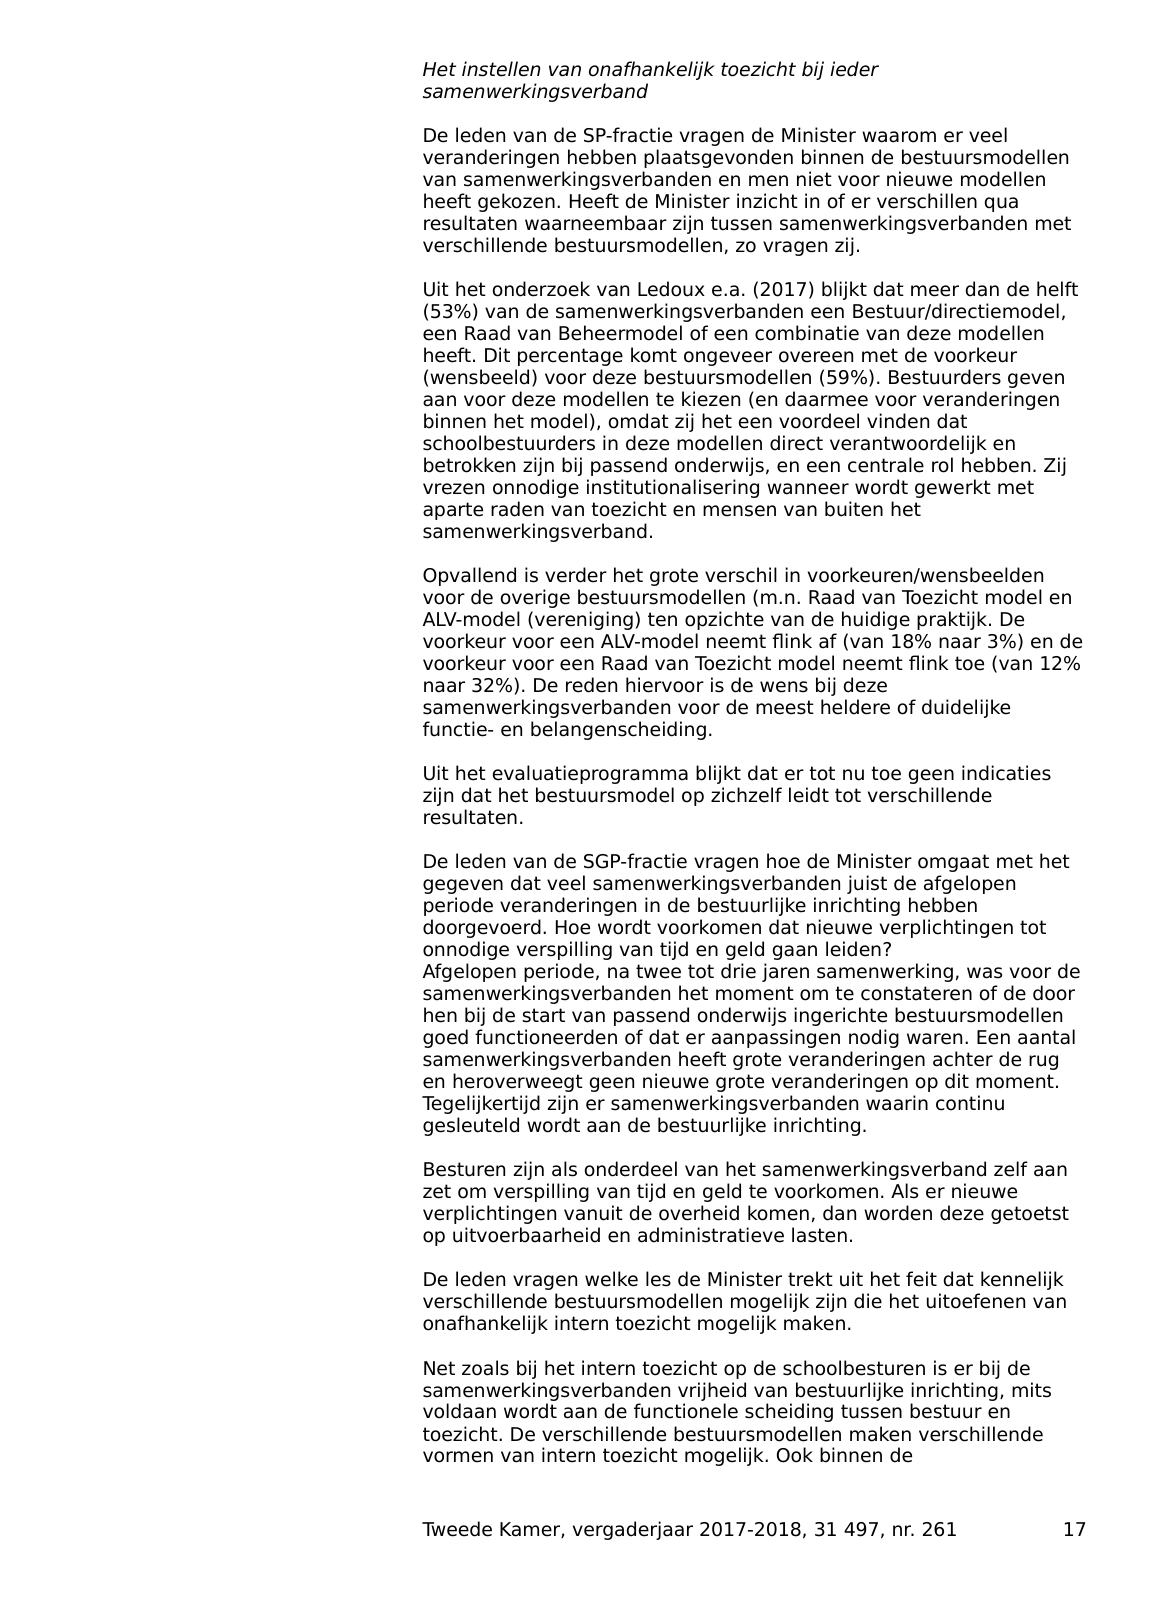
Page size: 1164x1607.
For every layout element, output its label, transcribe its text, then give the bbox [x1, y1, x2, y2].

text Uit het evaluatieprogramma blijkt dat er tot nu toe geen indicaties zijn dat het bestuursmodel op zichzelf leidt tot verschillende resultaten. [422, 763, 1087, 829]
text Uit het onderzoek van Ledoux e.a. (2017) blijkt dat meer dan de helft (53%) van de samenwerkingsverbanden een Bestuur/directiemodel, een Raad van Beheermodel of een combinatie van deze modellen heeft. Dit percentage komt ongeveer overeen met de voorkeur (wensbeeld) voor deze bestuursmodellen (59%). Bestuurders geven aan voor deze modellen te kiezen (en daarmee voor veranderingen binnen het model), omdat zij het een voordeel vinden dat schoolbestuurders in deze modellen direct verantwoordelijk en betrokken zijn bij passend onderwijs, en een centrale rol hebben. Zij vrezen onnodige institutionalisering wanneer wordt gewerkt met aparte raden van toezicht en mensen van buiten het samenwerkingsverband. [422, 279, 1087, 543]
text De leden van de SGP-fractie vragen hoe de Minister omgaat met het gegeven dat veel samenwerkingsverbanden juist de afgelopen periode veranderingen in de bestuurlijke inrichting hebben doorgevoerd. Hoe wordt voorkomen dat nieuwe verplichtingen tot onnodige verspilling van tijd en geld gaan leiden? [422, 851, 1087, 961]
subtitle Het instellen van onafhankelijk toezicht bij ieder samenwerkingsverband [422, 59, 1087, 103]
text Besturen zijn als onderdeel van het samenwerkingsverband zelf aan zet om verspilling van tijd en geld te voorkomen. Als er nieuwe verplichtingen vanuit de overheid komen, dan worden deze getoetst op uitvoerbaarheid en administratieve lasten. [422, 1159, 1087, 1247]
text De leden vragen welke les de Minister trekt uit het feit dat kennelijk verschillende bestuursmodellen mogelijk zijn die het uitoefenen van onafhankelijk intern toezicht mogelijk maken. [422, 1269, 1087, 1335]
text Opvallend is verder het grote verschil in voorkeuren/wensbeelden voor de overige bestuursmodellen (m.n. Raad van Toezicht model en ALV-model (vereniging) ten opzichte van de huidige praktijk. De voorkeur voor een ALV-model neemt flink af (van 18% naar 3%) en de voorkeur voor een Raad van Toezicht model neemt flink toe (van 12% naar 32%). De reden hiervoor is de wens bij deze samenwerkingsverbanden voor de meest heldere of duidelijke functie- en belangenscheiding. [422, 565, 1087, 741]
text Net zoals bij het intern toezicht op de schoolbesturen is er bij de samenwerkingsverbanden vrijheid van bestuurlijke inrichting, mits voldaan wordt aan de functionele scheiding tussen bestuur en toezicht. De verschillende bestuursmodellen maken verschillende vormen van intern toezicht mogelijk. Ook binnen de [422, 1357, 1087, 1467]
text De leden van de SP-fractie vragen de Minister waarom er veel veranderingen hebben plaatsgevonden binnen de bestuursmodellen van samenwerkingsverbanden en men niet voor nieuwe modellen heeft gekozen. Heeft de Minister inzicht in of er verschillen qua resultaten waarneembaar zijn tussen samenwerkingsverbanden met verschillende bestuursmodellen, zo vragen zij. [422, 125, 1087, 257]
text Afgelopen periode, na twee tot drie jaren samenwerking, was voor de samenwerkingsverbanden het moment om te constateren of de door hen bij de start van passend onderwijs ingerichte bestuursmodellen goed functioneerden of dat er aanpassingen nodig waren. Een aantal samenwerkingsverbanden heeft grote veranderingen achter de rug en heroverweegt geen nieuwe grote veranderingen op dit moment. Tegelijkertijd zijn er samenwerkingsverbanden waarin continu gesleuteld wordt aan de bestuurlijke inrichting. [422, 961, 1087, 1137]
